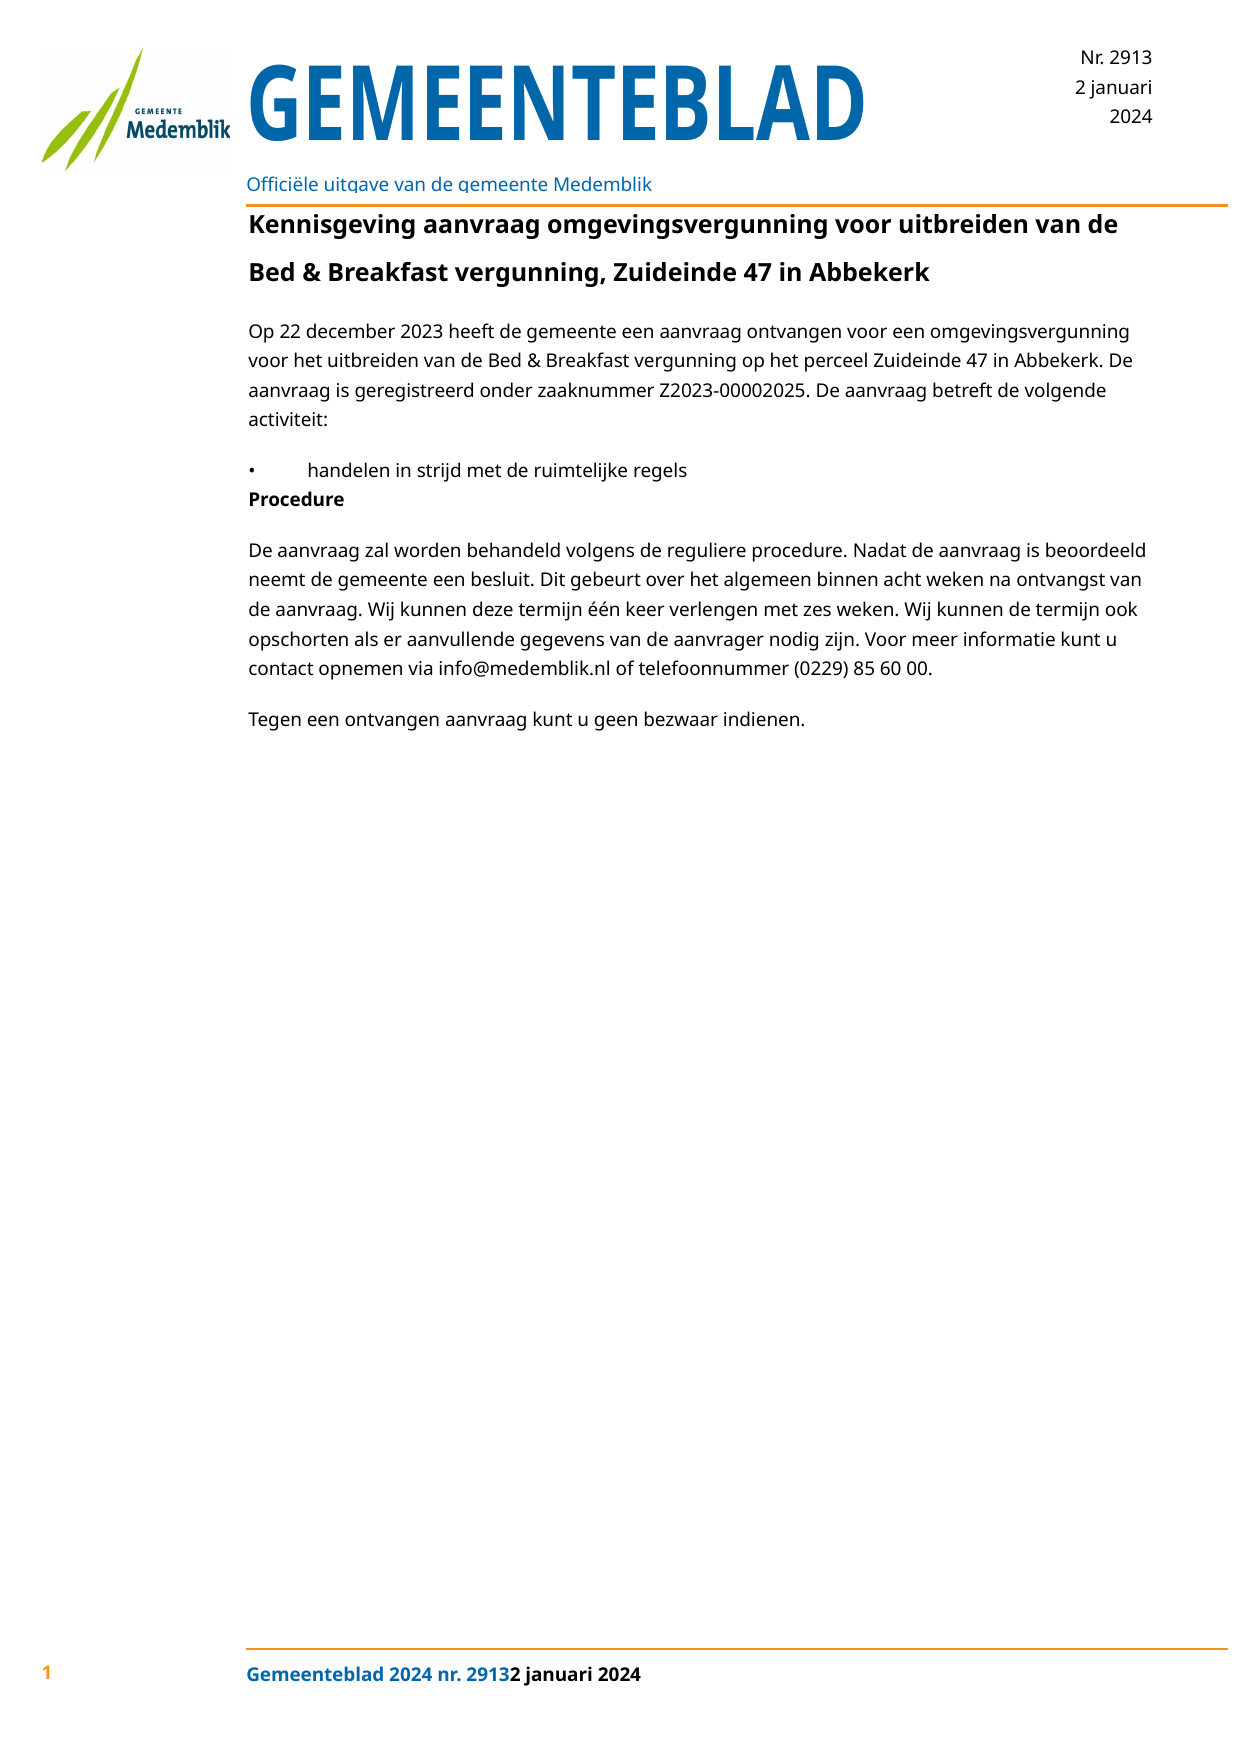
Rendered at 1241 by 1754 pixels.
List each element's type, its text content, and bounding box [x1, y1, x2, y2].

text Op 22 december 2023 heeft de gemeente een aanvraag ontvangen voor een omgevingsvergunning voor het uitbreiden van de Bed & Breakfast vergunning op het perceel Zuideinde 47 in Abbekerk. De aanvraag is geregistreerd onder zaaknummer Z2023-00002025. De aanvraag betreft de volgende activiteit: [248, 318, 1152, 432]
picture [41, 47, 231, 172]
text Procedure [248, 487, 1152, 512]
text De aanvraag zal worden behandeld volgens de reguliere procedure. Nadat de aanvraag is beoordeeld neemt de gemeente een besluit. Dit gebeurt over het algemeen binnen acht weken na ontvangst van de aanvraag. Wij kunnen deze termijn één keer verlengen met zes weken. Wij kunnen de termijn ook opschorten als er aanvullende gegevens van de aanvrager nodig zijn. Voor meer informatie kunt u contact opnemen via info@medemblik.nl of telefoonnummer (0229) 85 60 00. [248, 537, 1152, 681]
text Kennisgeving aanvraag omgevingsvergunning voor uitbreiden van de Bed & Breakfast vergunning, Zuideinde 47 in Abbekerk [248, 207, 1152, 288]
text Tegen een ontvangen aanvraag kunt u geen bezwaar indienen. [248, 706, 1152, 732]
list handelen in strijd met de ruimtelijke regels [248, 457, 1152, 483]
